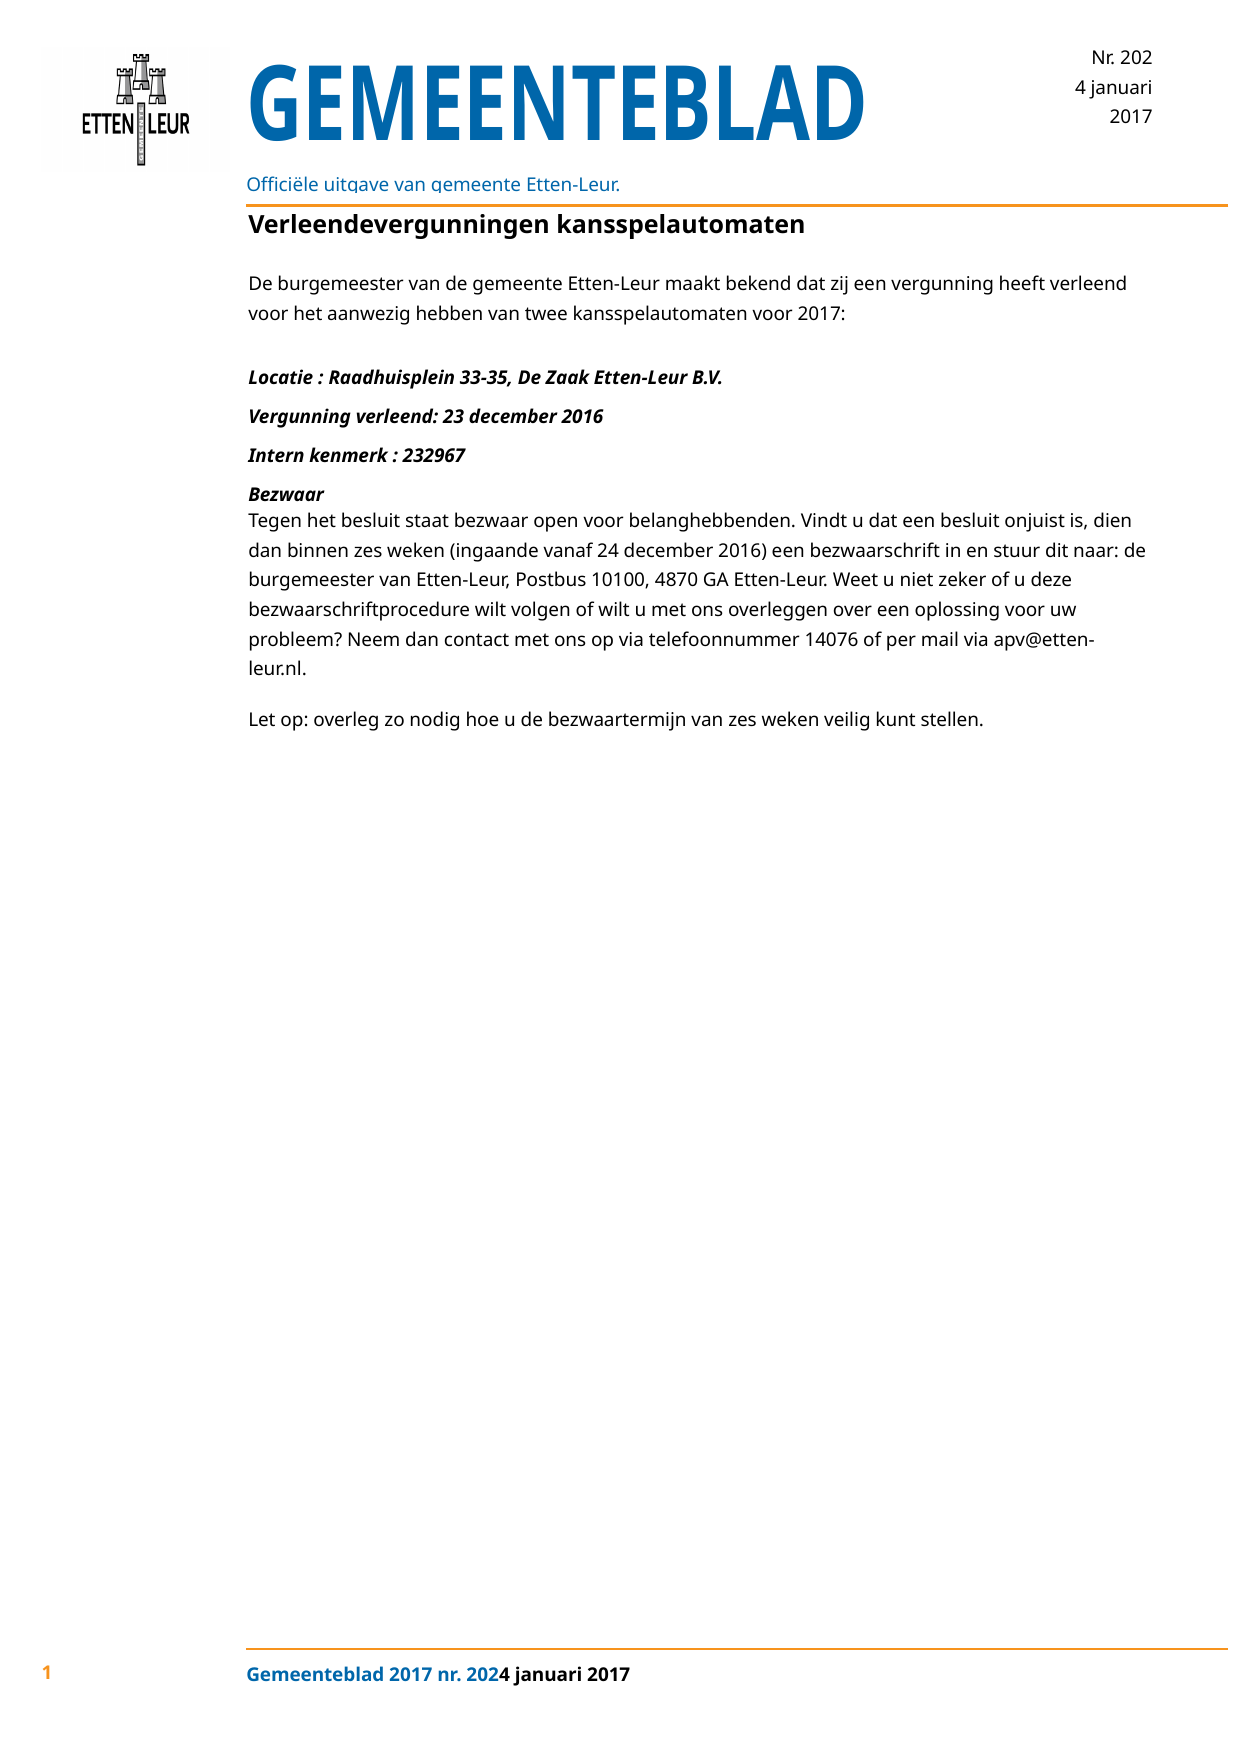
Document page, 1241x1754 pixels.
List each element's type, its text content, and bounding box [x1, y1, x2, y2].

text Intern kenmerk : 232967 [248, 442, 1152, 468]
text Bezwaar [248, 482, 1152, 507]
picture [41, 47, 231, 172]
text Tegen het besluit staat bezwaar open voor belanghebbenden. Vindt u dat een besluit onjuist is, dien dan binnen zes weken (ingaande vanaf 24 december 2016) een bezwaarschrift in en stuur dit naar: de burgemeester van Etten-Leur, Postbus 10100, 4870 GA Etten-Leur. Weet u niet zeker of u deze bezwaarschriftprocedure wilt volgen of wilt u met ons overleggen over een oplossing voor uw probleem? Neem dan contact met ons op via telefoonnummer 14076 of per mail via apv@etten-leur.nl. [248, 507, 1152, 681]
text Locatie : Raadhuisplein 33-35, De Zaak Etten-Leur B.V. [248, 364, 1152, 389]
text Vergunning verleend: 23 december 2016 [248, 403, 1152, 429]
text Let op: overleg zo nodig hoe u de bezwaartermijn van zes weken veilig kunt stellen. [248, 706, 1152, 731]
text De burgemeester van de gemeente Etten-Leur maakt bekend dat zij een vergunning heeft verleend voor het aanwezig hebben van twee kansspelautomaten voor 2017: [248, 270, 1152, 326]
text Verleendevergunningen kansspelautomaten [248, 207, 1152, 241]
